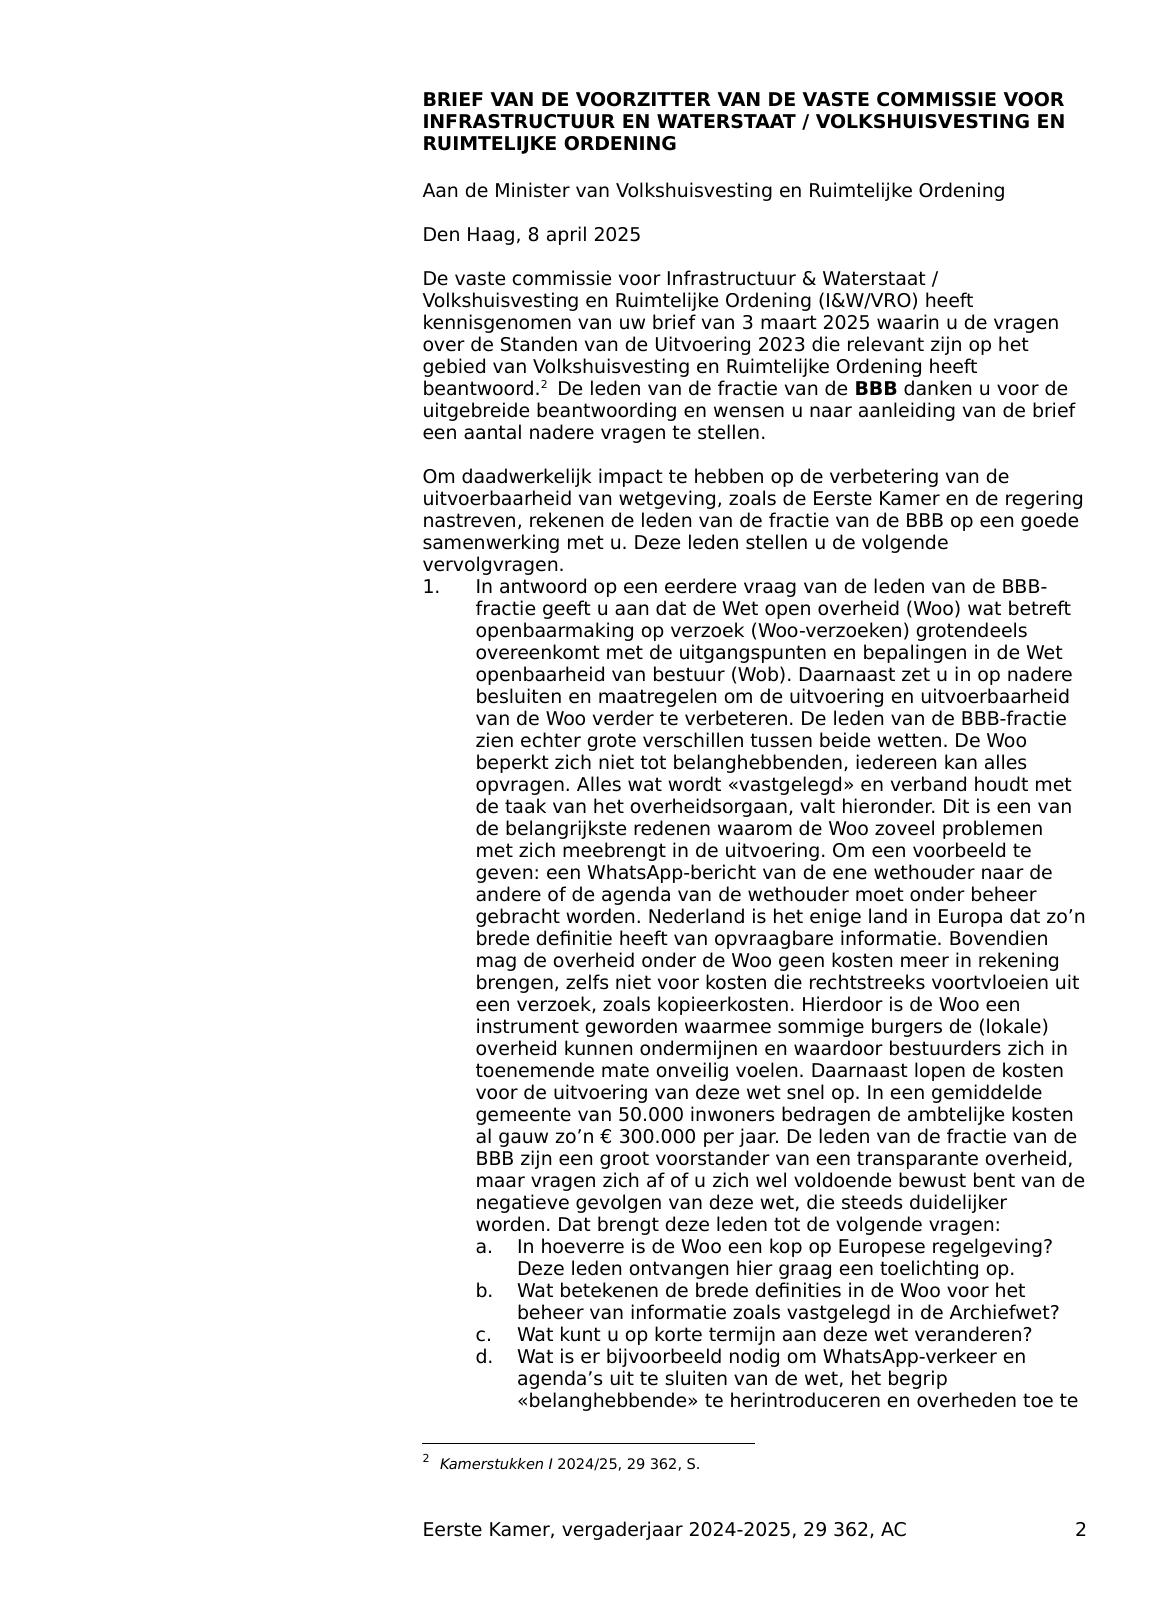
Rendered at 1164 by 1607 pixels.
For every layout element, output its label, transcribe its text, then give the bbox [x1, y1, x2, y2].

text d. Wat is er bijvoorbeeld nodig om WhatsApp-verkeer en agenda’s uit te sluiten van de wet, het begrip «belanghebbende» te herintroduceren en overheden toe te [475, 1346, 1087, 1411]
text c. Wat kunt u op korte termijn aan deze wet veranderen? [475, 1323, 1087, 1346]
text De vaste commissie voor Infrastructuur & Waterstaat / Volkshuisvesting en Ruimtelijke Ordening (I&W/VRO) heeft kennisgenomen van uw brief van 3 maart 2025 waarin u de vragen over de Standen van de Uitvoering 2023 die relevant zijn op het gebied van Volkshuisvesting en Ruimtelijke Ordening heeft beantwoord. De leden van de fractie van de BBB danken u voor de uitgebreide beantwoording en wensen u naar aanleiding van de brief een aantal nadere vragen te stellen. [422, 268, 1087, 444]
text Kamerstukken I 2024/25, 29 362, S. [422, 1452, 1087, 1474]
text Aan de Minister van Volkshuisvesting en Ruimtelijke Ordening [422, 180, 1087, 202]
text b. Wat betekenen de brede definities in de Woo voor het beheer van informatie zoals vastgelegd in de Archiefwet? [475, 1279, 1087, 1323]
text a. In hoeverre is de Woo een kop op Europese regelgeving? Deze leden ontvangen hier graag een toelichting op. [475, 1236, 1087, 1279]
text Den Haag, 8 april 2025 [422, 224, 1087, 246]
text 1. In antwoord op een eerdere vraag van de leden van de BBB-fractie geeft u aan dat de Wet open overheid (Woo) wat betreft openbaarmaking op verzoek (Woo-verzoeken) grotendeels overeenkomt met de uitgangspunten en bepalingen in de Wet openbaarheid van bestuur (Wob). Daarnaast zet u in op nadere besluiten en maatregelen om de uitvoering en uitvoerbaarheid van de Woo verder te verbeteren. De leden van de BBB-fractie zien echter grote verschillen tussen beide wetten. De Woo beperkt zich niet tot belanghebbenden, iedereen kan alles opvragen. Alles wat wordt «vastgelegd» en verband houdt met de taak van het overheidsorgaan, valt hieronder. Dit is een van de belangrijkste redenen waarom de Woo zoveel problemen met zich meebrengt in de uitvoering. Om een voorbeeld te geven: een WhatsApp-bericht van de ene wethouder naar de andere of de agenda van de wethouder moet onder beheer gebracht worden. Nederland is het enige land in Europa dat zo’n brede definitie heeft van opvraagbare informatie. Bovendien mag de overheid onder de Woo geen kosten meer in rekening brengen, zelfs niet voor kosten die rechtstreeks voortvloeien uit een verzoek, zoals kopieerkosten. Hierdoor is de Woo een instrument geworden waarmee sommige burgers de (lokale) overheid kunnen ondermijnen en waardoor bestuurders zich in toenemende mate onveilig voelen. Daarnaast lopen de kosten voor de uitvoering van deze wet snel op. In een gemiddelde gemeente van 50.000 inwoners bedragen de ambtelijke kosten al gauw zo’n € 300.000 per jaar. De leden van de fractie van de BBB zijn een groot voorstander van een transparante overheid, maar vragen zich af of u zich wel voldoende bewust bent van de negatieve gevolgen van deze wet, die steeds duidelijker worden. Dat brengt deze leden tot de volgende vragen: [422, 576, 1087, 1236]
text Om daadwerkelijk impact te hebben op de verbetering van de uitvoerbaarheid van wetgeving, zoals de Eerste Kamer en de regering nastreven, rekenen de leden van de fractie van de BBB op een goede samenwerking met u. Deze leden stellen u de volgende vervolgvragen. [422, 466, 1087, 576]
subtitle BRIEF VAN DE VOORZITTER VAN DE VASTE COMMISSIE VOOR INFRASTRUCTUUR EN WATERSTAAT / VOLKSHUISVESTING EN RUIMTELIJKE ORDENING [422, 89, 1087, 155]
